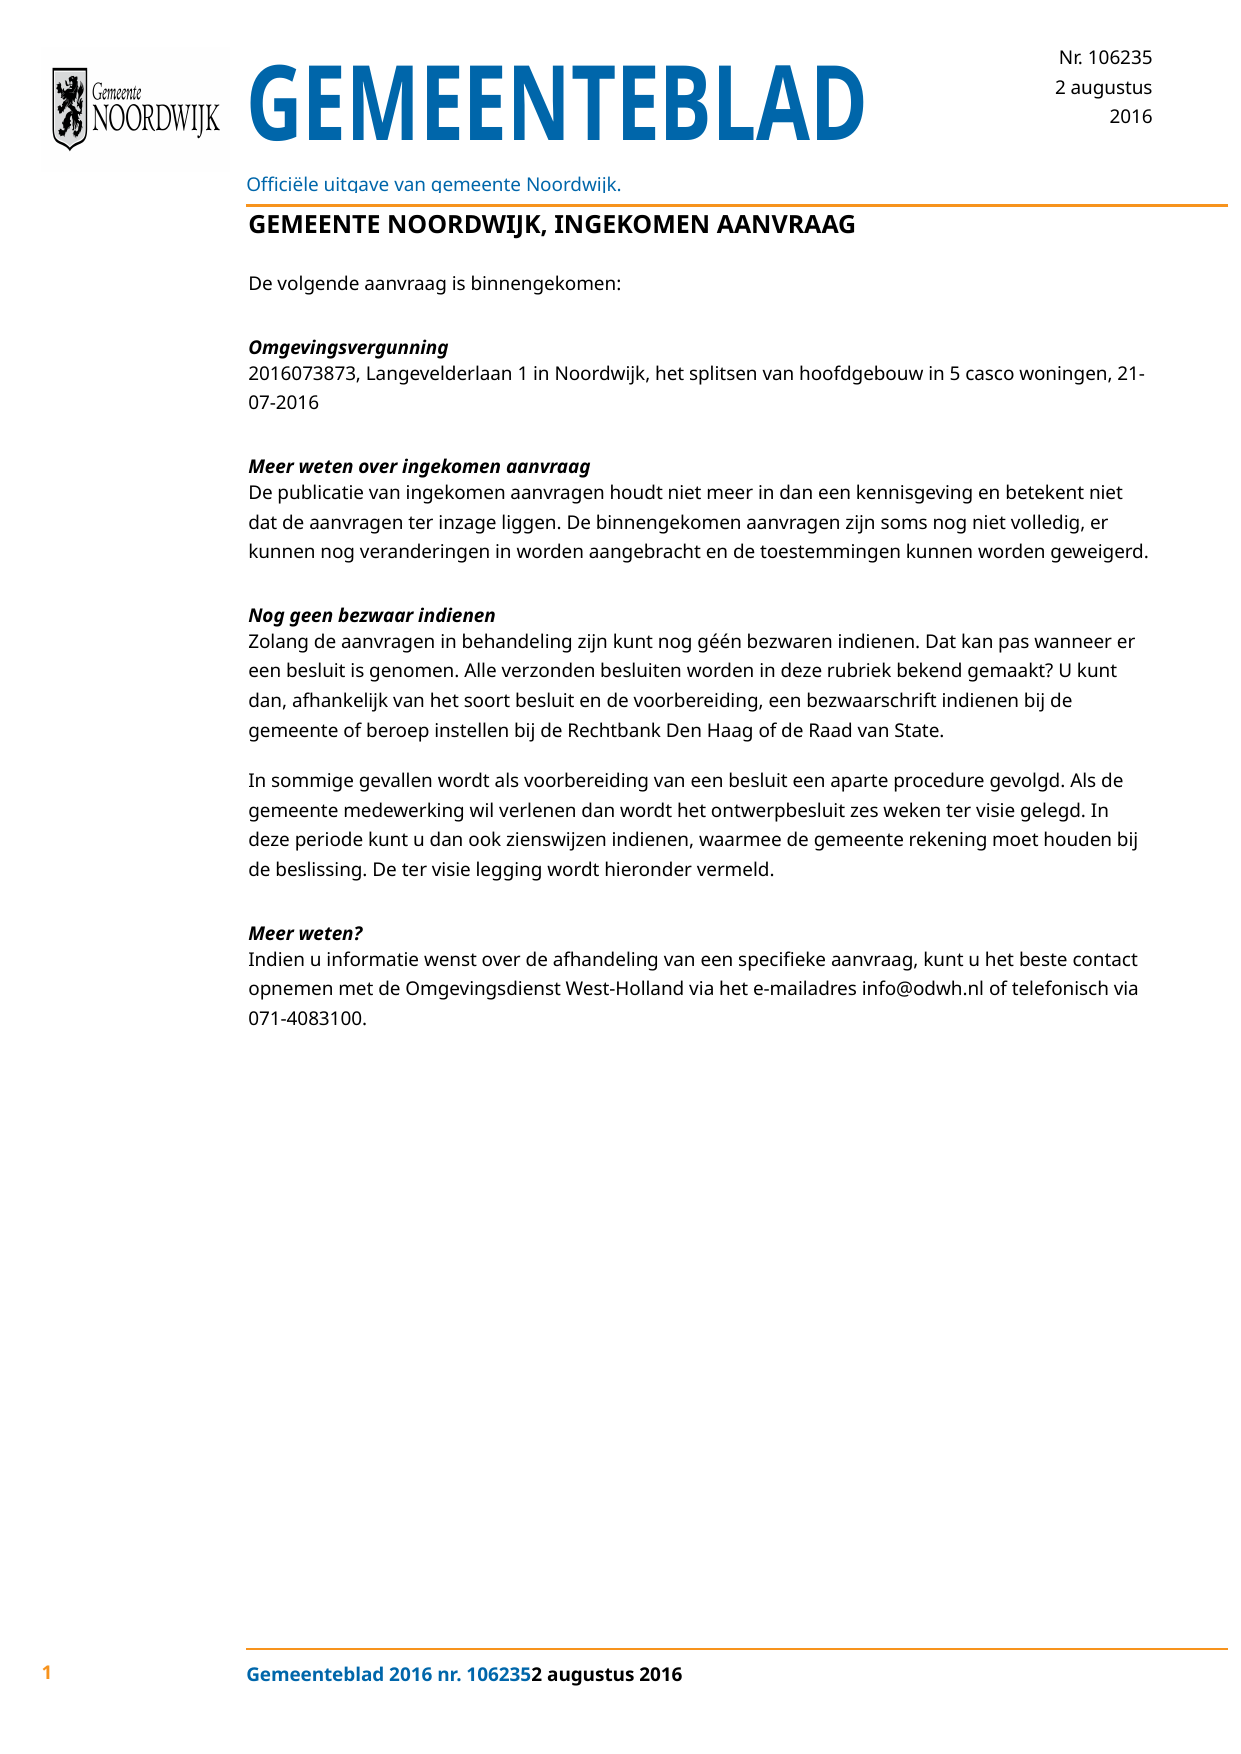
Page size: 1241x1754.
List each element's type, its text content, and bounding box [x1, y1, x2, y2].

text In sommige gevallen wordt als voorbereiding van een besluit een aparte procedure gevolgd. Als de gemeente medewerking wil verlenen dan wordt het ontwerpbesluit zes weken ter visie gelegd. In deze periode kunt u dan ook zienswijzen indienen, waarmee de gemeente rekening moet houden bij de beslissing. De ter visie legging wordt hieronder vermeld. [248, 767, 1152, 882]
text Meer weten over ingekomen aanvraag [248, 453, 1152, 479]
text Meer weten? [248, 920, 1152, 946]
text De publicatie van ingekomen aanvragen houdt niet meer in dan een kennisgeving en betekent niet dat de aanvragen ter inzage liggen. De binnengekomen aanvragen zijn soms nog niet volledig, er kunnen nog veranderingen in worden aangebracht en de toestemmingen kunnen worden geweigerd. [248, 479, 1152, 564]
text Omgevingsvergunning [248, 334, 1152, 360]
picture [41, 47, 231, 172]
text Zolang de aanvragen in behandeling zijn kunt nog géén bezwaren indienen. Dat kan pas wanneer er een besluit is genomen. Alle verzonden besluiten worden in deze rubriek bekend gemaakt? U kunt dan, afhankelijk van het soort besluit en de voorbereiding, een bezwaarschrift indienen bij de gemeente of beroep instellen bij de Rechtbank Den Haag of de Raad van State. [248, 628, 1152, 743]
text GEMEENTE NOORDWIJK, INGEKOMEN AANVRAAG [248, 207, 1152, 241]
text Nog geen bezwaar indienen [248, 602, 1152, 628]
text 2016073873, Langevelderlaan 1 in Noordwijk, het splitsen van hoofdgebouw in 5 casco woningen, 21-07-2016 [248, 360, 1152, 415]
text De volgende aanvraag is binnengekomen: [248, 270, 1152, 296]
text Indien u informatie wenst over de afhandeling van een specifieke aanvraag, kunt u het beste contact opnemen met de Omgevingsdienst West-Holland via het e-mailadres info@odwh.nl of telefonisch via 071-4083100. [248, 946, 1152, 1031]
